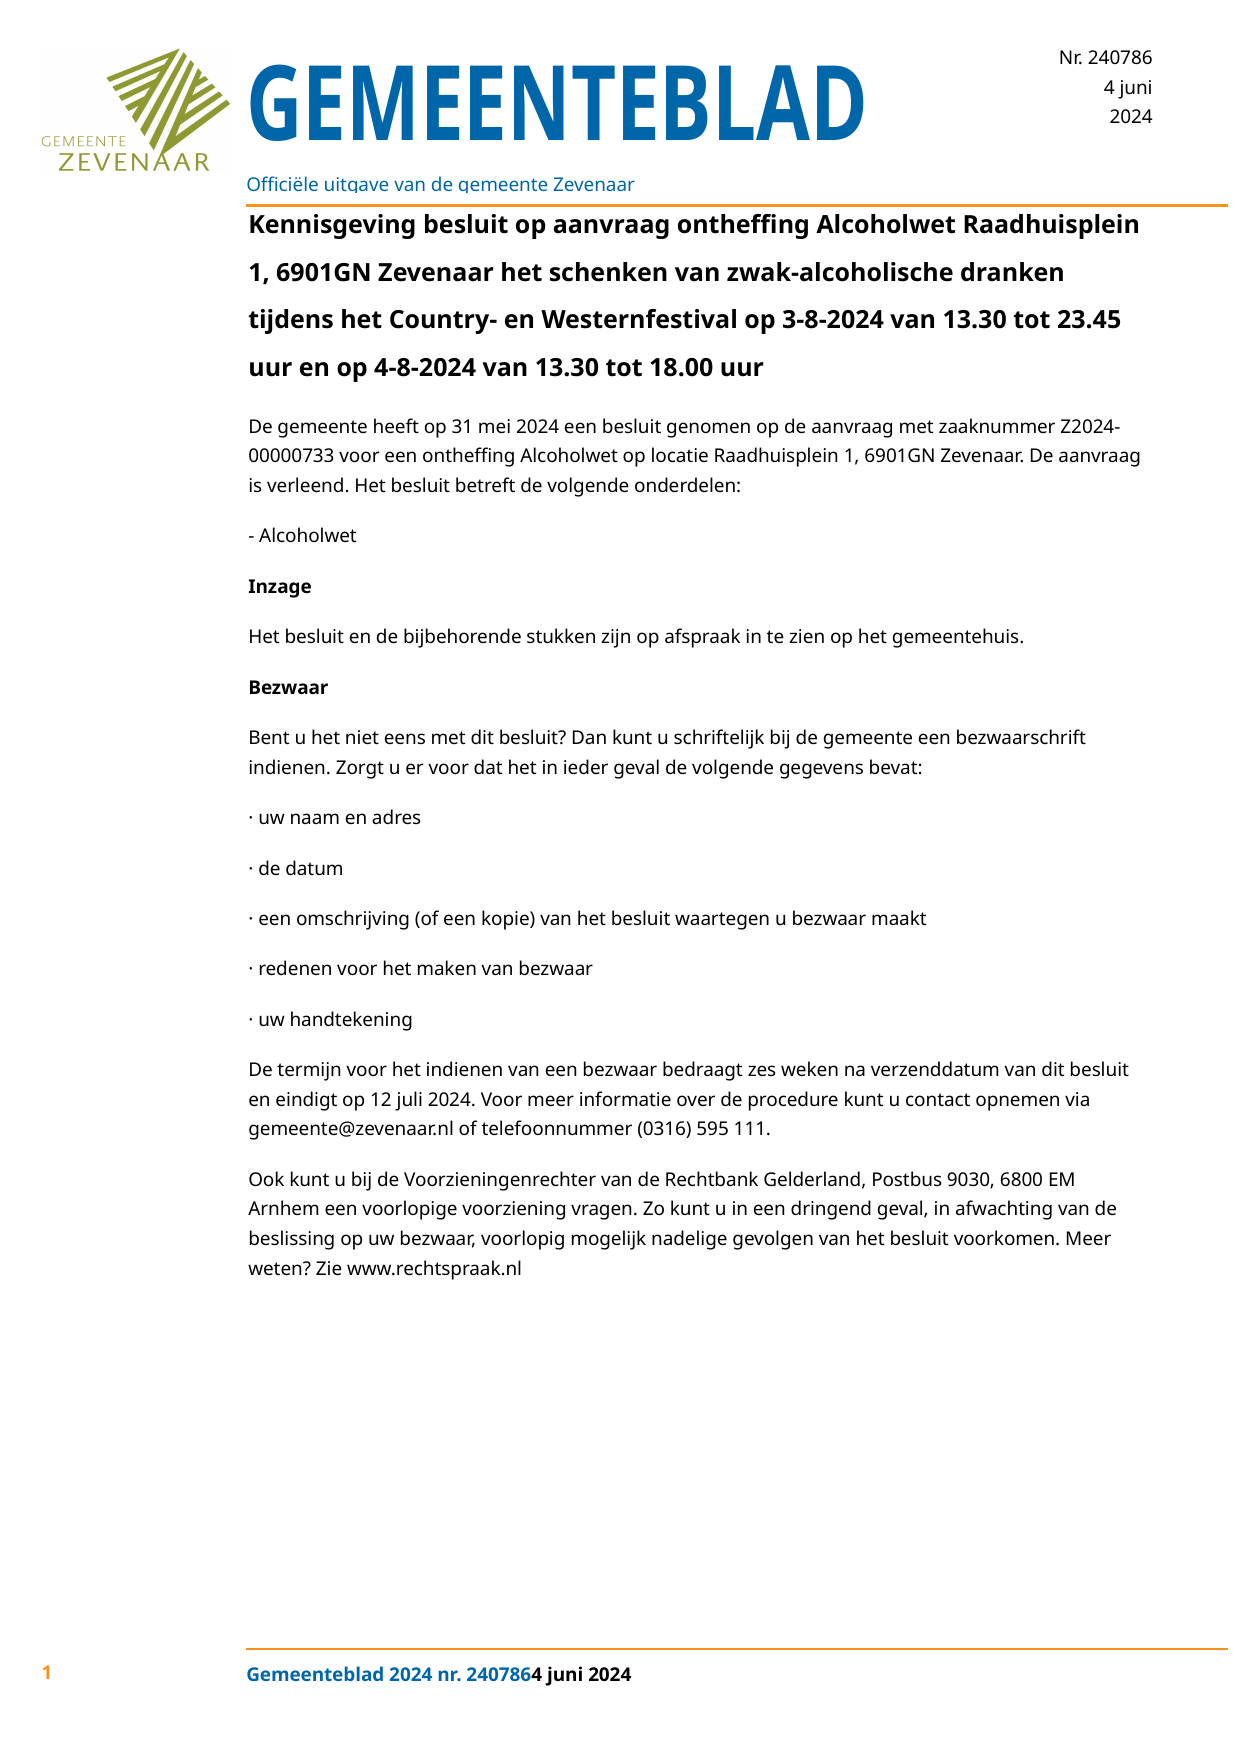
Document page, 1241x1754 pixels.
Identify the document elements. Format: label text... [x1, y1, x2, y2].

text Bezwaar [248, 674, 1152, 700]
text Ook kunt u bij de Voorzieningenrechter van de Rechtbank Gelderland, Postbus 9030, 6800 EM Arnhem een voorlopige voorziening vragen. Zo kunt u in een dringend geval, in afwachting van de beslissing op uw bezwaar, voorlopig mogelijk nadelige gevolgen van het besluit voorkomen. Meer weten? Zie www.rechtspraak.nl [248, 1166, 1152, 1281]
text · uw handtekening [248, 1006, 1152, 1032]
text · een omschrijving (of een kopie) van het besluit waartegen u bezwaar maakt [248, 905, 1152, 931]
picture [41, 47, 231, 172]
text De termijn voor het indienen van een bezwaar bedraagt zes weken na verzenddatum van dit besluit en eindigt op 12 juli 2024. Voor meer informatie over de procedure kunt u contact opnemen via gemeente@zevenaar.nl of telefoonnummer (0316) 595 111. [248, 1056, 1152, 1141]
text · uw naam en adres [248, 804, 1152, 830]
text Bent u het niet eens met dit besluit? Dan kunt u schriftelijk bij de gemeente een bezwaarschrift indienen. Zorgt u er voor dat het in ieder geval de volgende gegevens bevat: [248, 724, 1152, 780]
text · redenen voor het maken van bezwaar [248, 956, 1152, 981]
text - Alcoholwet [248, 523, 1152, 548]
text De gemeente heeft op 31 mei 2024 een besluit genomen op de aanvraag met zaaknummer Z2024-00000733 voor een ontheffing Alcoholwet op locatie Raadhuisplein 1, 6901GN Zevenaar. De aanvraag is verleend. Het besluit betreft de volgende onderdelen: [248, 413, 1152, 498]
text Inzage [248, 573, 1152, 599]
text · de datum [248, 855, 1152, 881]
text Het besluit en de bijbehorende stukken zijn op afspraak in te zien op het gemeentehuis. [248, 623, 1152, 649]
text Kennisgeving besluit op aanvraag ontheffing Alcoholwet Raadhuisplein 1, 6901GN Zevenaar het schenken van zwak-alcoholische dranken tijdens het Country- en Westernfestival op 3-8-2024 van 13.30 tot 23.45 uur en op 4-8-2024 van 13.30 tot 18.00 uur [248, 207, 1152, 384]
